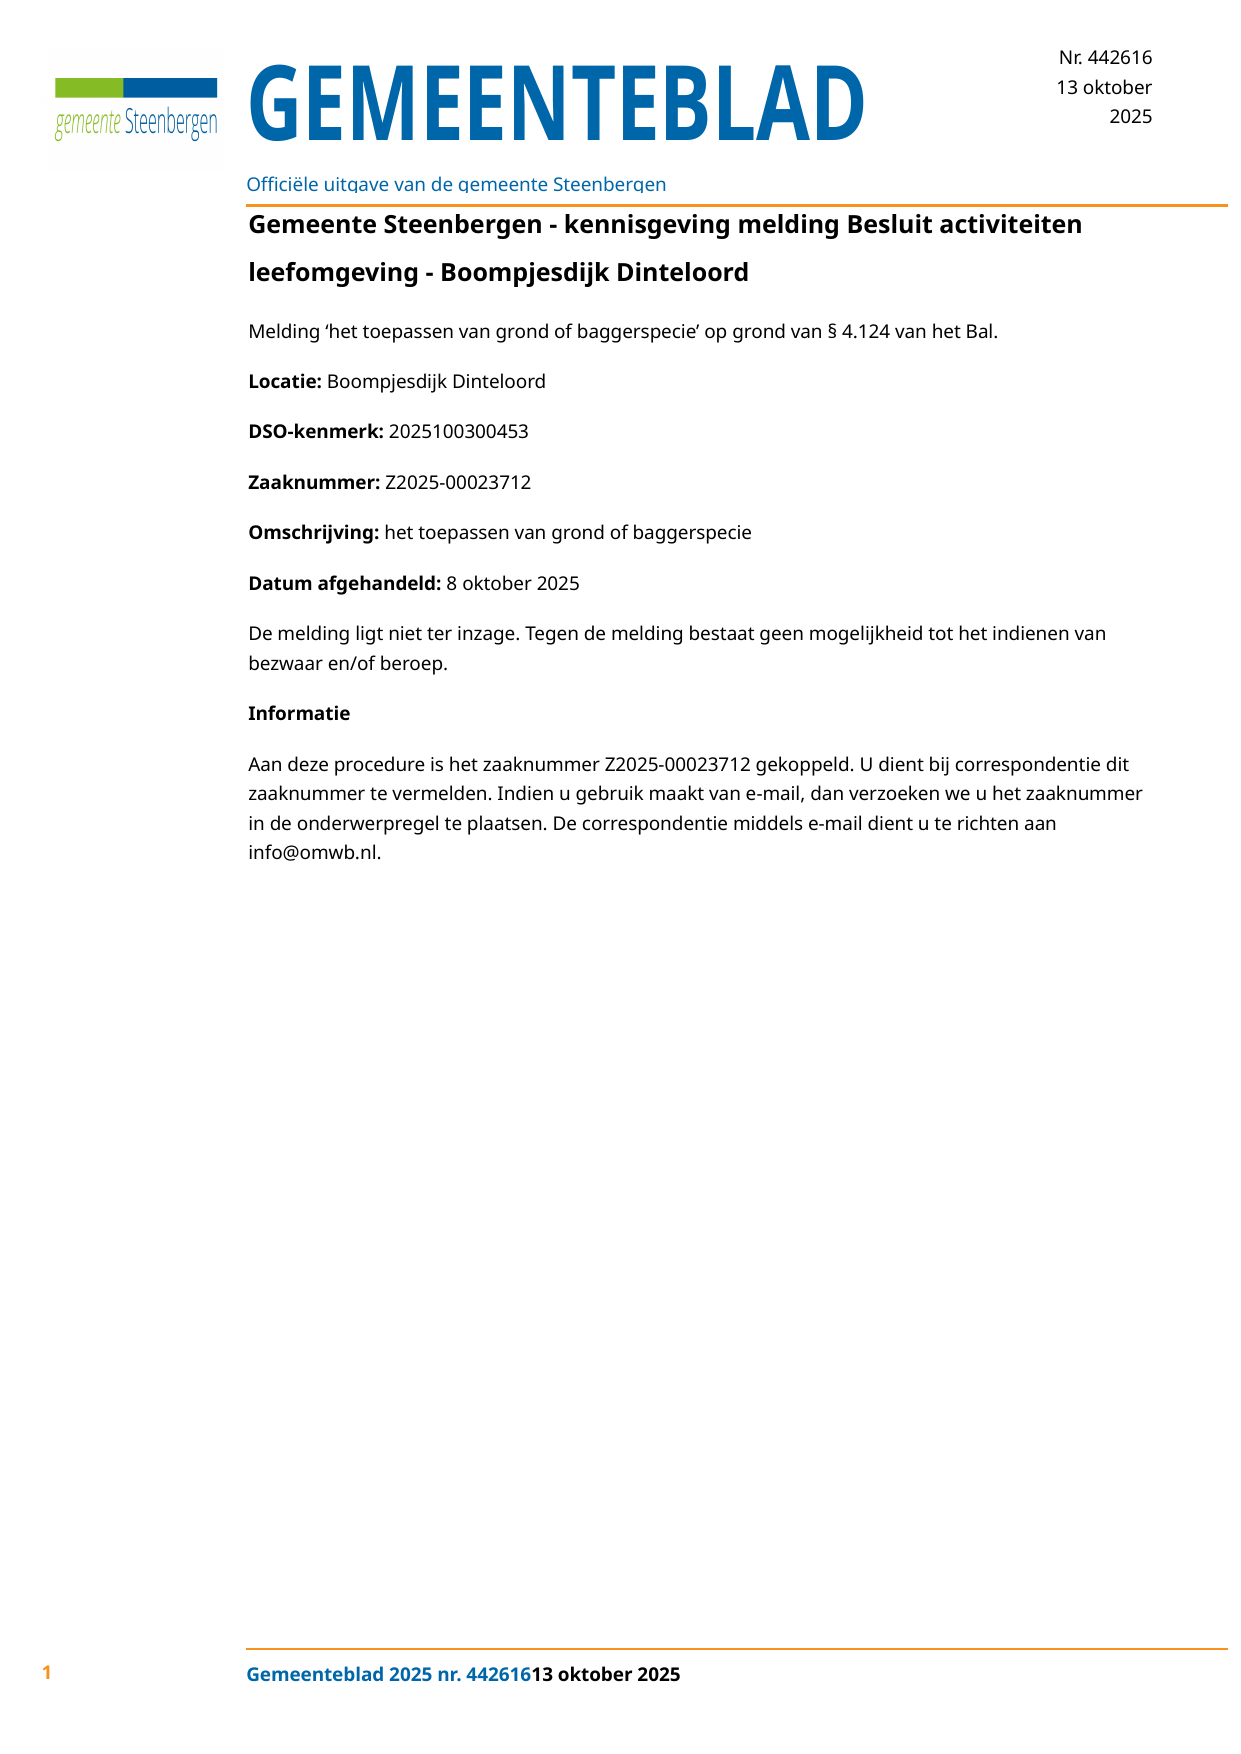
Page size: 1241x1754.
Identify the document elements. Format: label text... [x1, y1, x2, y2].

text Gemeente Steenbergen - kennisgeving melding Besluit activiteiten leefomgeving - Boompjesdijk Dinteloord [248, 207, 1152, 288]
text Zaaknummer: Z2025-00023712 [248, 469, 1152, 495]
text De melding ligt niet ter inzage. Tegen de melding bestaat geen mogelijkheid tot het indienen van bezwaar en/of beroep. [248, 620, 1152, 676]
text DSO-kenmerk: 2025100300453 [248, 419, 1152, 444]
text Datum afgehandeld: 8 oktober 2025 [248, 570, 1152, 596]
text Melding ‘het toepassen van grond of baggerspecie’ op grond van § 4.124 van het Bal. [248, 318, 1152, 344]
text Locatie: Boompjesdijk Dinteloord [248, 368, 1152, 394]
text Omschrijving: het toepassen van grond of baggerspecie [248, 519, 1152, 545]
text Informatie [248, 700, 1152, 726]
picture [41, 47, 231, 172]
text Aan deze procedure is het zaaknummer Z2025-00023712 gekoppeld. U dient bij correspondentie dit zaaknummer te vermelden. Indien u gebruik maakt van e-mail, dan verzoeken we u het zaaknummer in de onderwerpregel te plaatsen. De correspondentie middels e-mail dient u te richten aan info@omwb.nl. [248, 751, 1152, 865]
